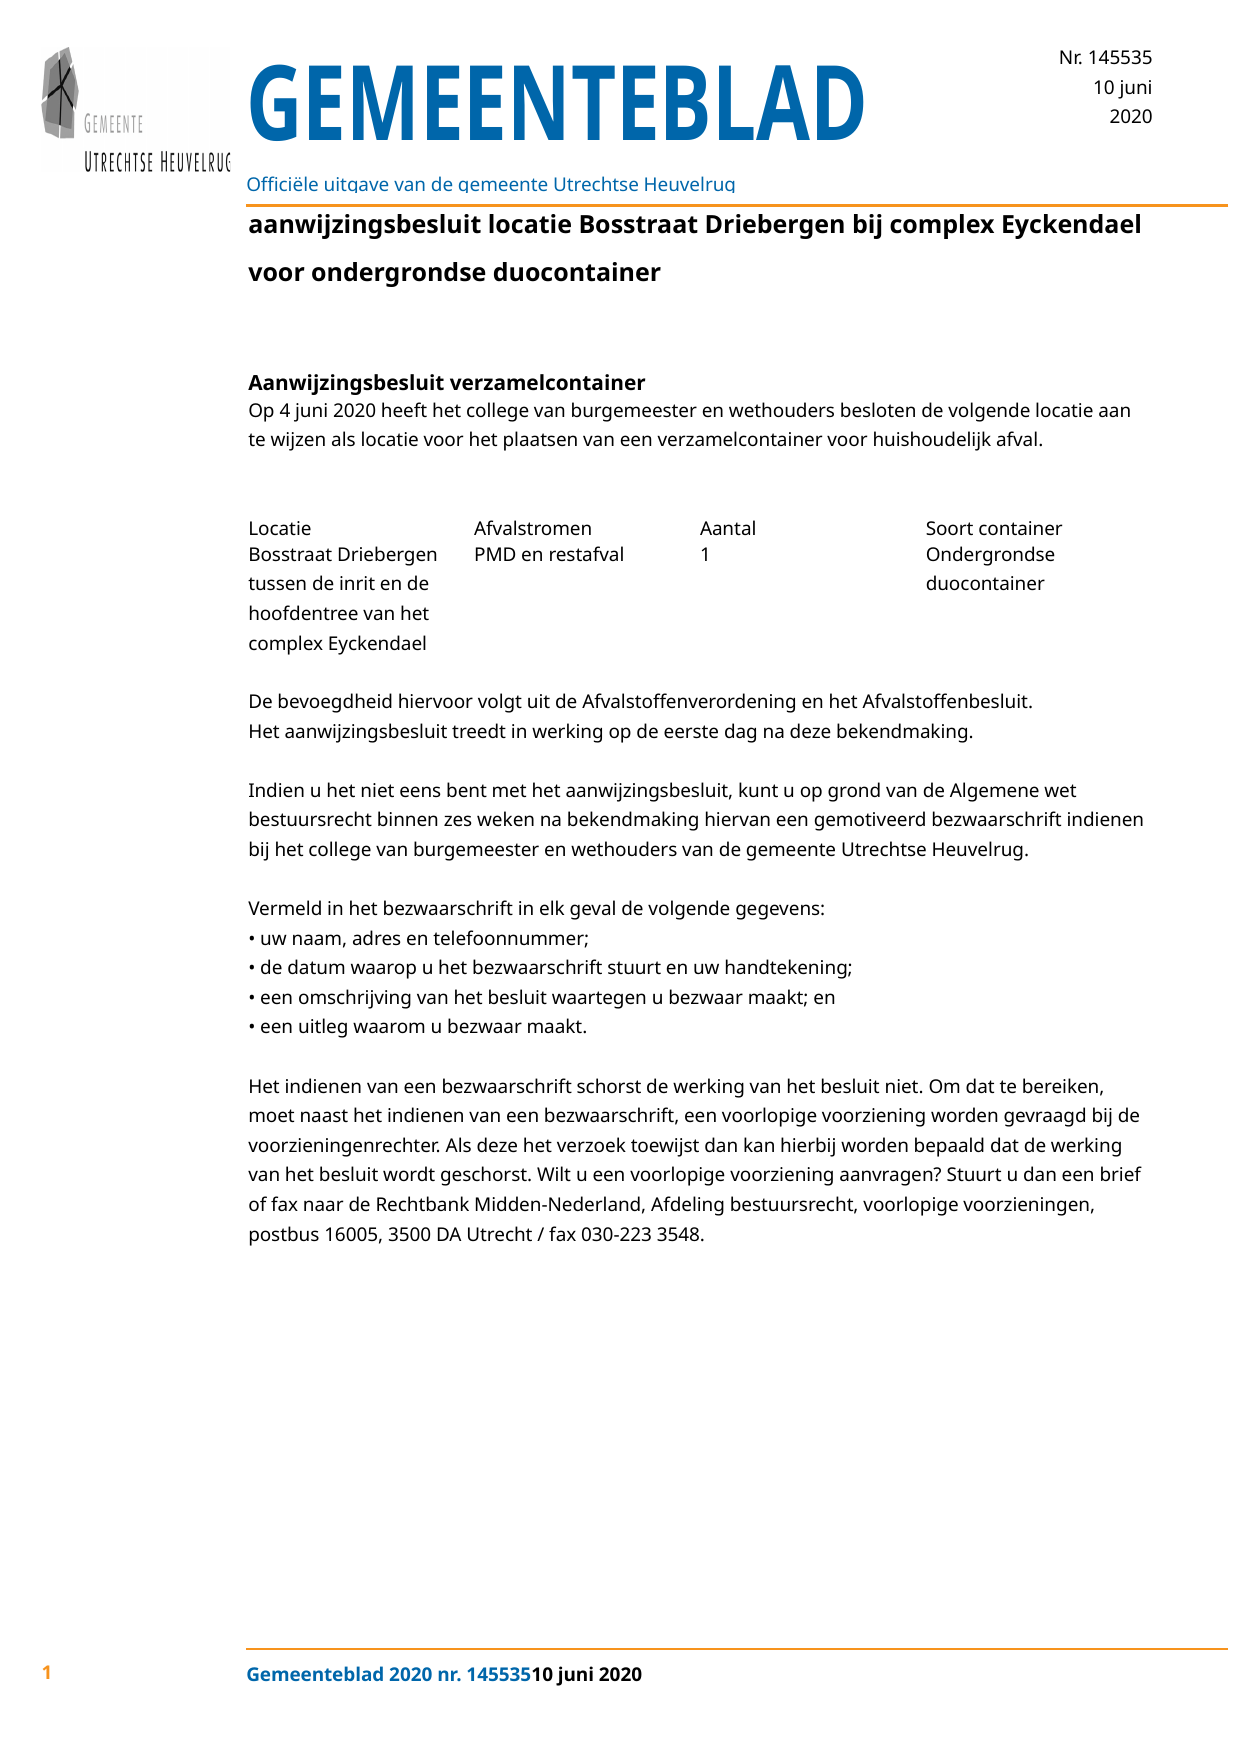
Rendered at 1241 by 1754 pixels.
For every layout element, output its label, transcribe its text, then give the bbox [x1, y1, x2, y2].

table_cell Bosstraat Driebergen tussen de inrit en de hoofdentree van het complex Eyckendael [248, 541, 474, 655]
table_header Aantal [700, 515, 926, 541]
text Vermeld in het bezwaarschrift in elk geval de volgende gegevens: [248, 895, 1152, 921]
table_header Soort container [926, 515, 1152, 541]
picture [41, 47, 231, 172]
table_cell PMD en restafval [474, 541, 700, 655]
table_header Locatie [248, 515, 474, 541]
table_cell Ondergrondse duocontainer [926, 541, 1152, 655]
text Het indienen van een bezwaarschrift schorst de werking van het besluit niet. Om dat te bereiken, moet naast het indienen van een bezwaarschrift, een voorlopige voorziening worden gevraagd bij de voorzieningenrechter. Als deze het verzoek toewijst dan kan hierbij worden bepaald dat de werking van het besluit wordt geschorst. Wilt u een voorlopige voorziening aanvragen? Stuurt u dan een brief of fax naar de Rechtbank Midden-Nederland, Afdeling bestuursrecht, voorlopige voorzieningen, postbus 16005, 3500 DA Utrecht / fax 030-223 3548. [248, 1073, 1152, 1246]
text aanwijzingsbesluit locatie Bosstraat Driebergen bij complex Eyckendael voor ondergrondse duocontainer [248, 207, 1152, 288]
text Het aanwijzingsbesluit treedt in werking op de eerste dag na deze bekendmaking. [248, 718, 1152, 743]
text • een omschrijving van het besluit waartegen u bezwaar maakt; en [248, 984, 1152, 1010]
text Indien u het niet eens bent met het aanwijzingsbesluit, kunt u op grond van de Algemene wet bestuursrecht binnen zes weken na bekendmaking hiervan een gemotiveerd bezwaarschrift indienen bij het college van burgemeester en wethouders van de gemeente Utrechtse Heuvelrug. [248, 777, 1152, 862]
text De bevoegdheid hiervoor volgt uit de Afvalstoffenverordening en het Afvalstoffenbesluit. [248, 688, 1152, 714]
text • de datum waarop u het bezwaarschrift stuurt en uw handtekening; [248, 954, 1152, 980]
text Op 4 juni 2020 heeft het college van burgemeester en wethouders besloten de volgende locatie aan te wijzen als locatie voor het plaatsen van een verzamelcontainer voor huishoudelijk afval. [248, 397, 1152, 452]
text Aanwijzingsbesluit verzamelcontainer [248, 368, 1152, 397]
text • een uitleg waarom u bezwaar maakt. [248, 1014, 1152, 1039]
table_header Afvalstromen [474, 515, 700, 541]
table_cell 1 [700, 541, 926, 655]
text • uw naam, adres en telefoonnummer; [248, 925, 1152, 951]
